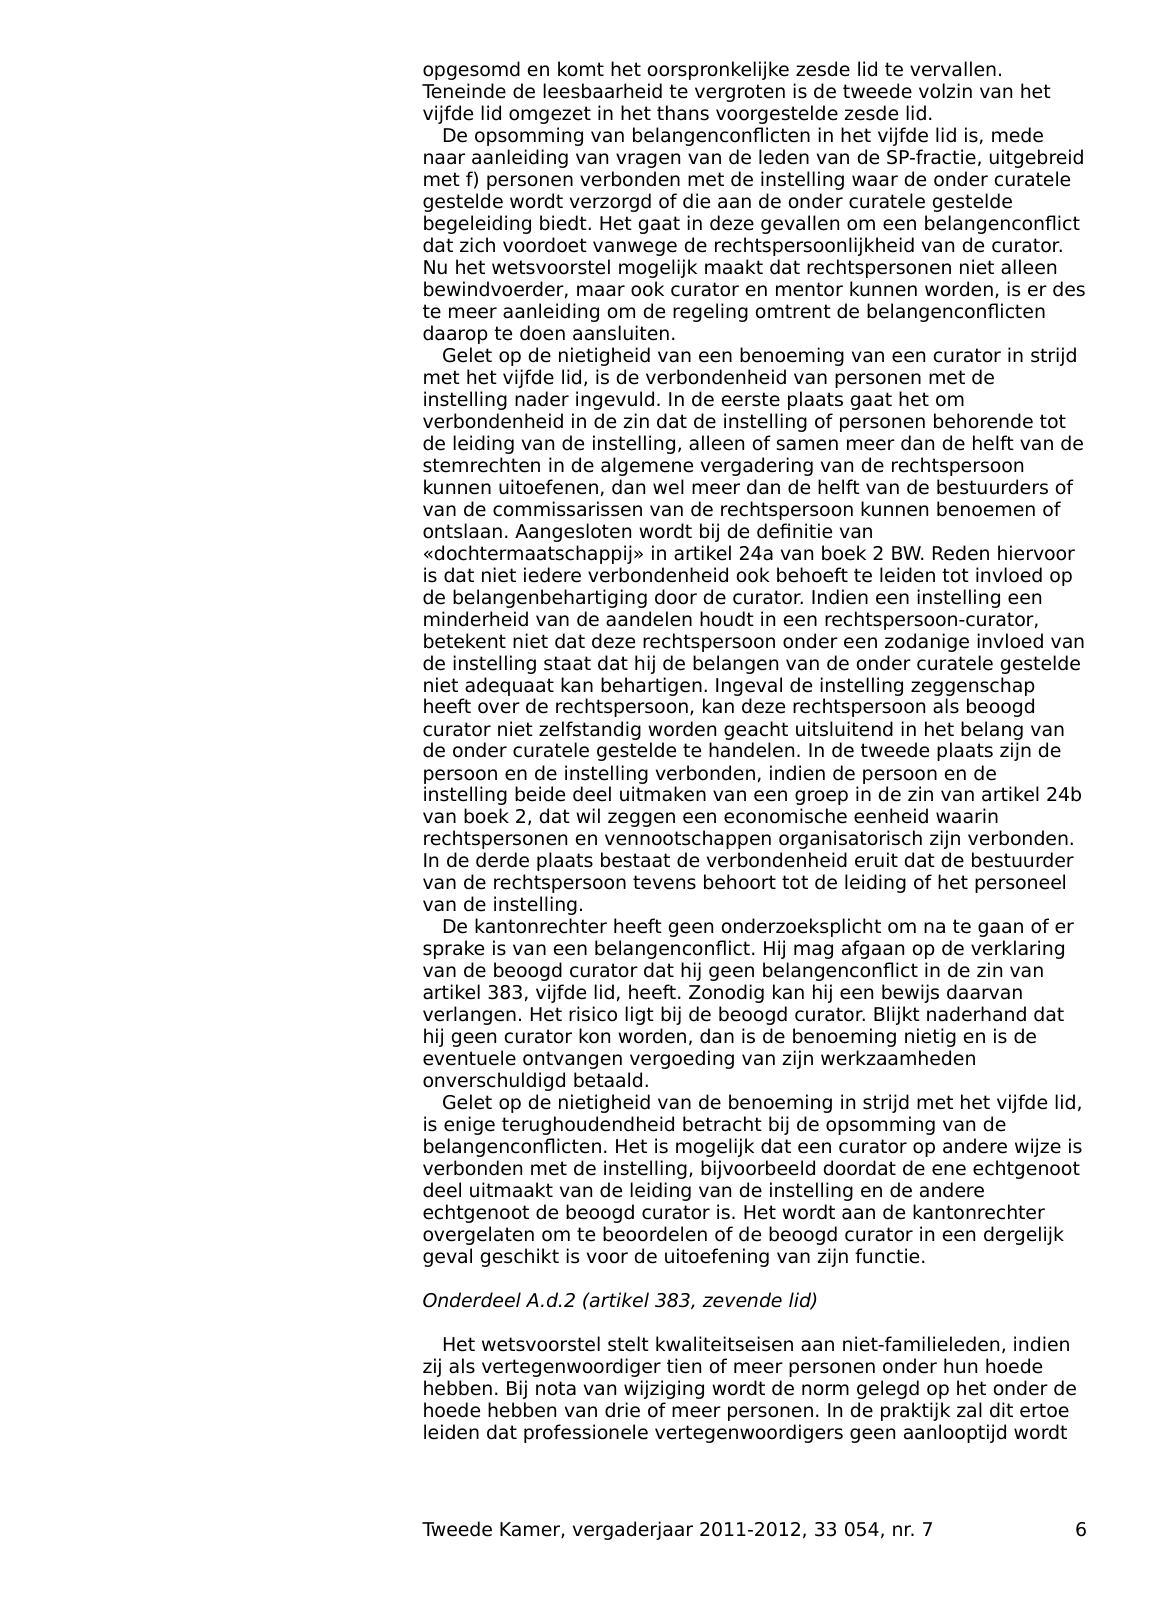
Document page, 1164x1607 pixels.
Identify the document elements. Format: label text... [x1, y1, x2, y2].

text De kantonrechter heeft geen onderzoeksplicht om na te gaan of er sprake is van een belangenconflict. Hij mag afgaan op de verklaring van de beoogd curator dat hij geen belangenconflict in de zin van artikel 383, vijfde lid, heeft. Zonodig kan hij een bewijs daarvan verlangen. Het risico ligt bij de beoogd curator. Blijkt naderhand dat hij geen curator kon worden, dan is de benoeming nietig en is de eventuele ontvangen vergoeding van zijn werkzaamheden onverschuldigd betaald. [422, 916, 1087, 1092]
subtitle Onderdeel A.d.2 (artikel 383, zevende lid) [422, 1290, 1087, 1312]
text Het wetsvoorstel stelt kwaliteitseisen aan niet-familieleden, indien zij als vertegenwoordiger tien of meer personen onder hun hoede hebben. Bij nota van wijziging wordt de norm gelegd op het onder de hoede hebben van drie of meer personen. In de praktijk zal dit ertoe leiden dat professionele vertegenwoordigers geen aanlooptijd wordt [422, 1334, 1087, 1444]
text De opsomming van belangenconflicten in het vijfde lid is, mede naar aanleiding van vragen van de leden van de SP-fractie, uitgebreid met f) personen verbonden met de instelling waar de onder curatele gestelde wordt verzorgd of die aan de onder curatele gestelde begeleiding biedt. Het gaat in deze gevallen om een belangenconflict dat zich voordoet vanwege de rechtspersoonlijkheid van de curator. Nu het wetsvoorstel mogelijk maakt dat rechtspersonen niet alleen bewindvoerder, maar ook curator en mentor kunnen worden, is er des te meer aanleiding om de regeling omtrent de belangenconflicten daarop te doen aansluiten. [422, 125, 1087, 345]
text Gelet op de nietigheid van een benoeming van een curator in strijd met het vijfde lid, is de verbondenheid van personen met de instelling nader ingevuld. In de eerste plaats gaat het om verbondenheid in de zin dat de instelling of personen behorende tot de leiding van de instelling, alleen of samen meer dan de helft van de stemrechten in de algemene vergadering van de rechtspersoon kunnen uitoefenen, dan wel meer dan de helft van de bestuurders of van de commissarissen van de rechtspersoon kunnen benoemen of ontslaan. Aangesloten wordt bij de definitie van «dochtermaatschappij» in artikel 24a van boek 2 BW. Reden hiervoor is dat niet iedere verbondenheid ook behoeft te leiden tot invloed op de belangenbehartiging door de curator. Indien een instelling een minderheid van de aandelen houdt in een rechtspersoon-curator, betekent niet dat deze rechtspersoon onder een zodanige invloed van de instelling staat dat hij de belangen van de onder curatele gestelde niet adequaat kan behartigen. Ingeval de instelling zeggenschap heeft over de rechtspersoon, kan deze rechtspersoon als beoogd curator niet zelfstandig worden geacht uitsluitend in het belang van de onder curatele gestelde te handelen. In de tweede plaats zijn de persoon en de instelling verbonden, indien de persoon en de instelling beide deel uitmaken van een groep in de zin van artikel 24b van boek 2, dat wil zeggen een economische eenheid waarin rechtspersonen en vennootschappen organisatorisch zijn verbonden. In de derde plaats bestaat de verbondenheid eruit dat de bestuurder van de rechtspersoon tevens behoort tot de leiding of het personeel van de instelling. [422, 345, 1087, 916]
text opgesomd en komt het oorspronkelijke zesde lid te vervallen. Teneinde de leesbaarheid te vergroten is de tweede volzin van het vijfde lid omgezet in het thans voorgestelde zesde lid. [422, 59, 1087, 125]
text Gelet op de nietigheid van de benoeming in strijd met het vijfde lid, is enige terughoudendheid betracht bij de opsomming van de belangenconflicten. Het is mogelijk dat een curator op andere wijze is verbonden met de instelling, bijvoorbeeld doordat de ene echtgenoot deel uitmaakt van de leiding van de instelling en de andere echtgenoot de beoogd curator is. Het wordt aan de kantonrechter overgelaten om te beoordelen of de beoogd curator in een dergelijk geval geschikt is voor de uitoefening van zijn functie. [422, 1092, 1087, 1268]
